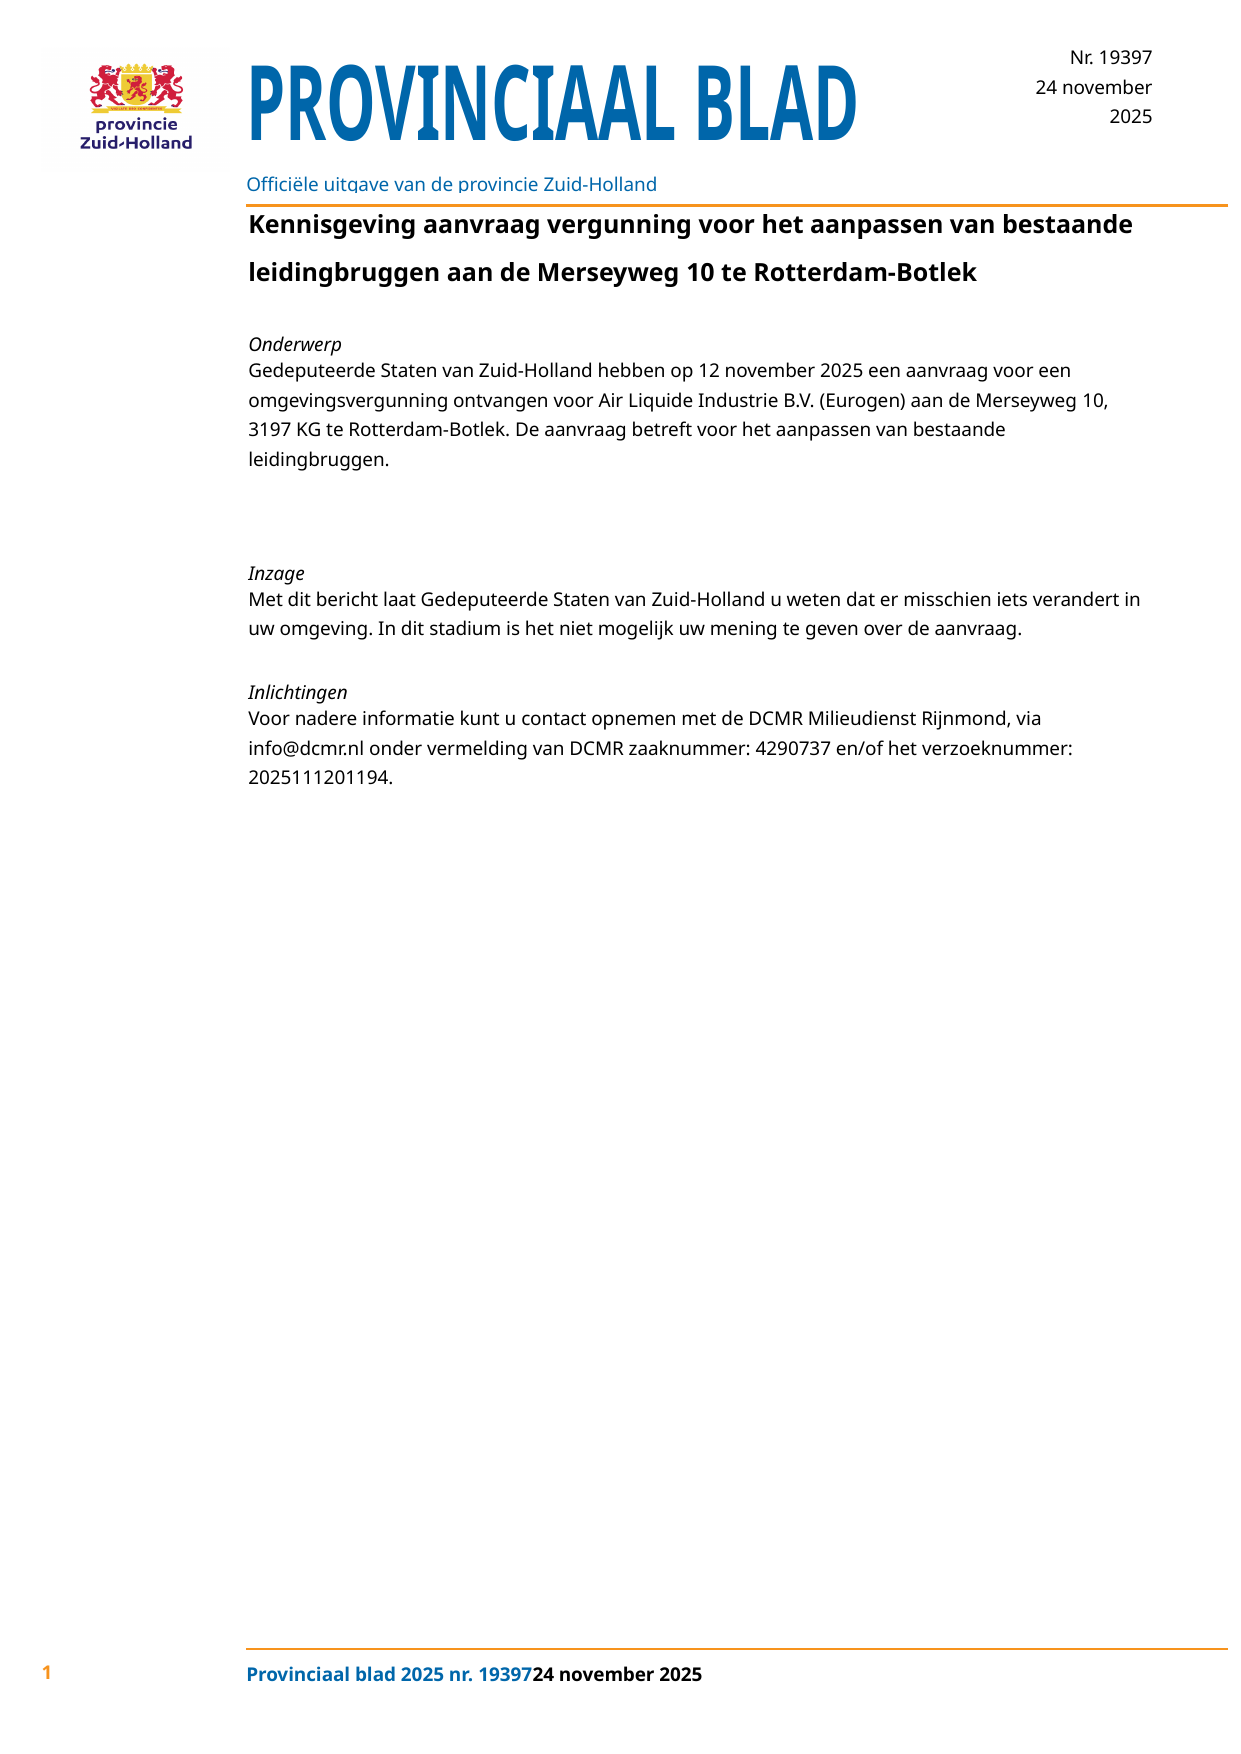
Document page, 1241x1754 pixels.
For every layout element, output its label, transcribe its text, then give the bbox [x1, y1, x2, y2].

picture [41, 47, 231, 172]
text Voor nadere informatie kunt u contact opnemen met de DCMR Milieudienst Rijnmond, via info@dcmr.nl onder vermelding van DCMR zaaknummer: 4290737 en/of het verzoeknummer: 2025111201194. [248, 705, 1152, 790]
text Onderwerp [248, 331, 1152, 357]
text Inzage [248, 560, 1152, 586]
text Gedeputeerde Staten van Zuid-Holland hebben op 12 november 2025 een aanvraag voor een omgevingsvergunning ontvangen voor Air Liquide Industrie B.V. (Eurogen) aan de Merseyweg 10, 3197 KG te Rotterdam-Botlek. De aanvraag betreft voor het aanpassen van bestaande leidingbruggen. [248, 357, 1152, 472]
text Inlichtingen [248, 679, 1152, 705]
text Kennisgeving aanvraag vergunning voor het aanpassen van bestaande leidingbruggen aan de Merseyweg 10 te Rotterdam-Botlek [248, 207, 1152, 288]
text Met dit bericht laat Gedeputeerde Staten van Zuid-Holland u weten dat er misschien iets verandert in uw omgeving. In dit stadium is het niet mogelijk uw mening te geven over de aanvraag. [248, 586, 1152, 641]
